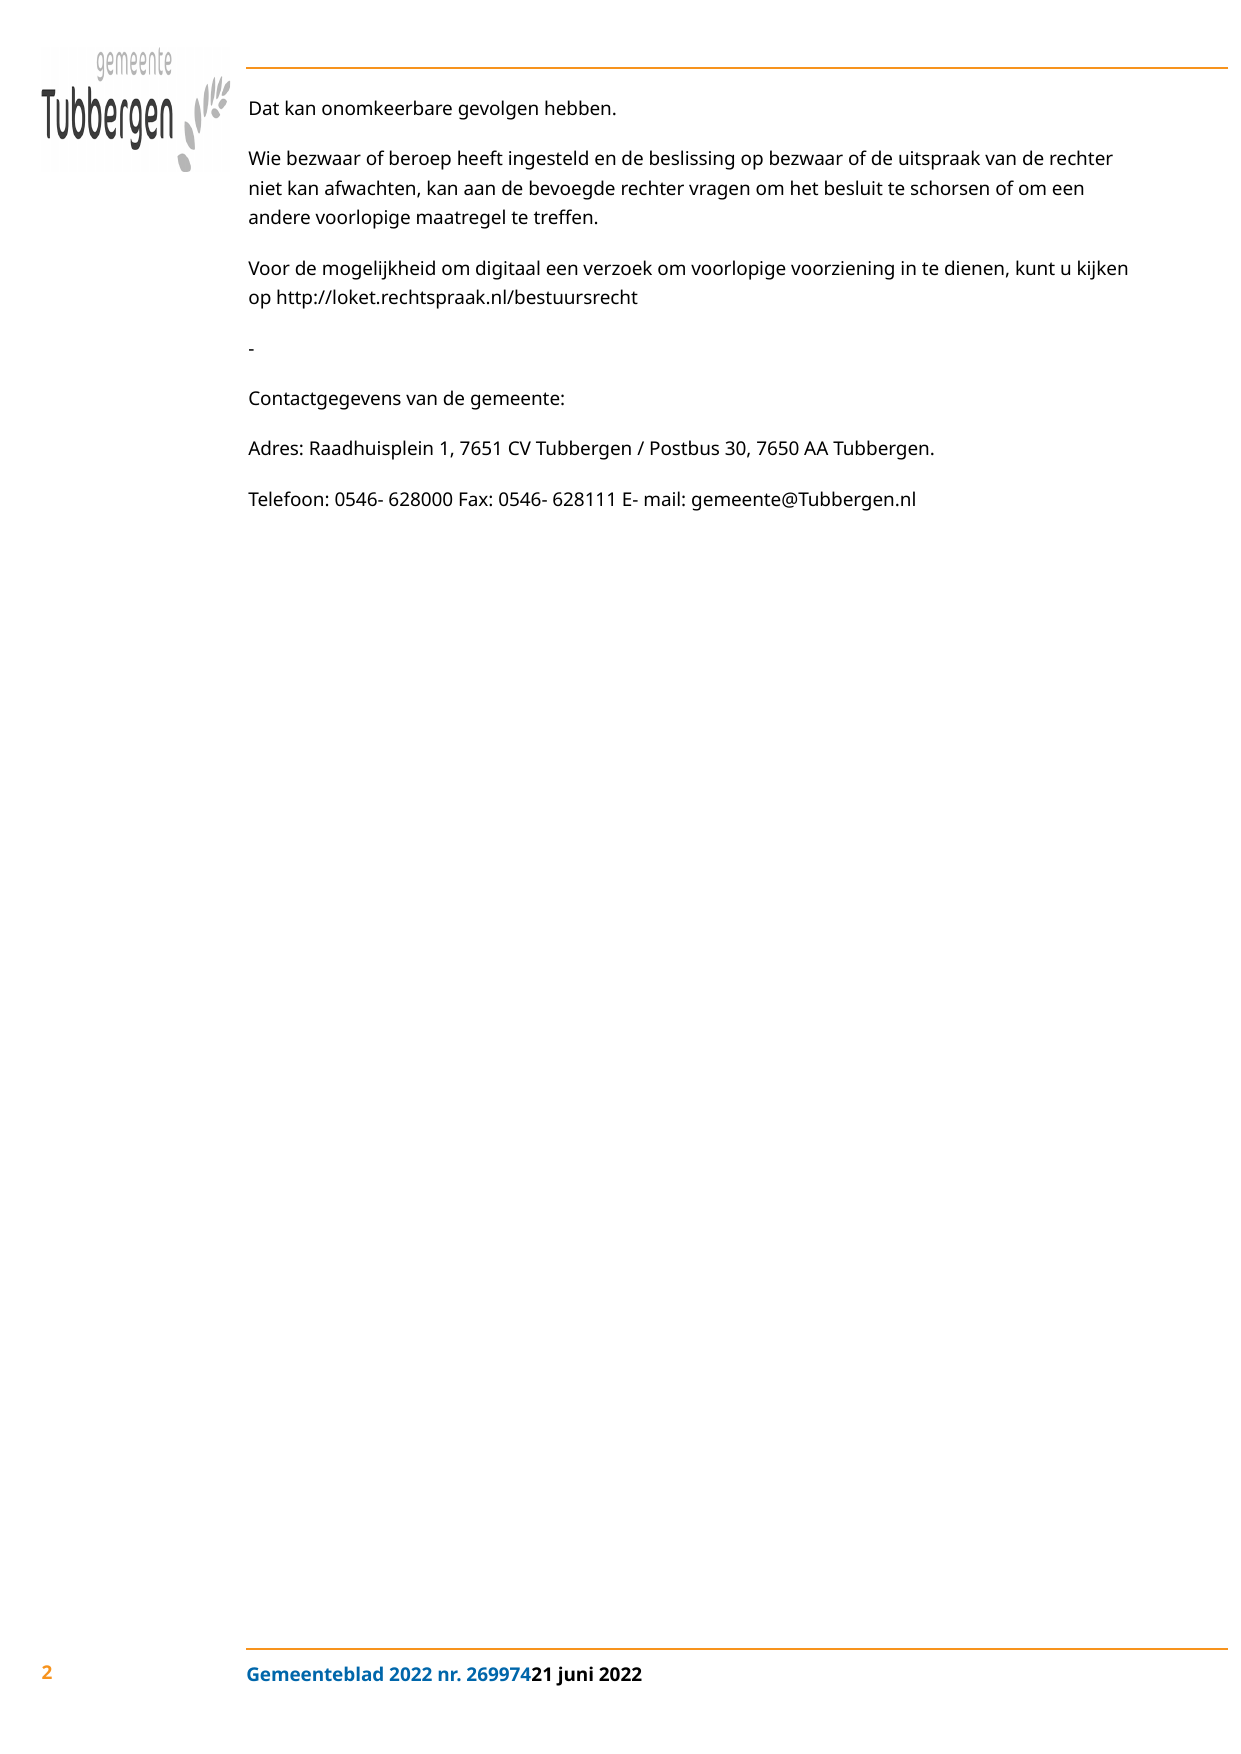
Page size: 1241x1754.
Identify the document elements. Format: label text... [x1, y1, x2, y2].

text Contactgegevens van de gemeente: [248, 385, 1152, 411]
text Voor de mogelijkheid om digitaal een verzoek om voorlopige voorziening in te dienen, kunt u kijken op http://loket.rechtspraak.nl/bestuursrecht [248, 255, 1152, 310]
text Dat kan onomkeerbare gevolgen hebben. [248, 95, 1152, 121]
text Telefoon: 0546- 628000 Fax: 0546- 628111 E- mail: gemeente@Tubbergen.nl [248, 486, 1152, 512]
picture [41, 47, 231, 172]
text Adres: Raadhuisplein 1, 7651 CV Tubbergen / Postbus 30, 7650 AA Tubbergen. [248, 436, 1152, 461]
text Wie bezwaar of beroep heeft ingesteld en de beslissing op bezwaar of de uitspraak van de rechter niet kan afwachten, kan aan de bevoegde rechter vragen om het besluit te schorsen of om een andere voorlopige maatregel te treffen. [248, 145, 1152, 230]
text - [248, 335, 1152, 361]
